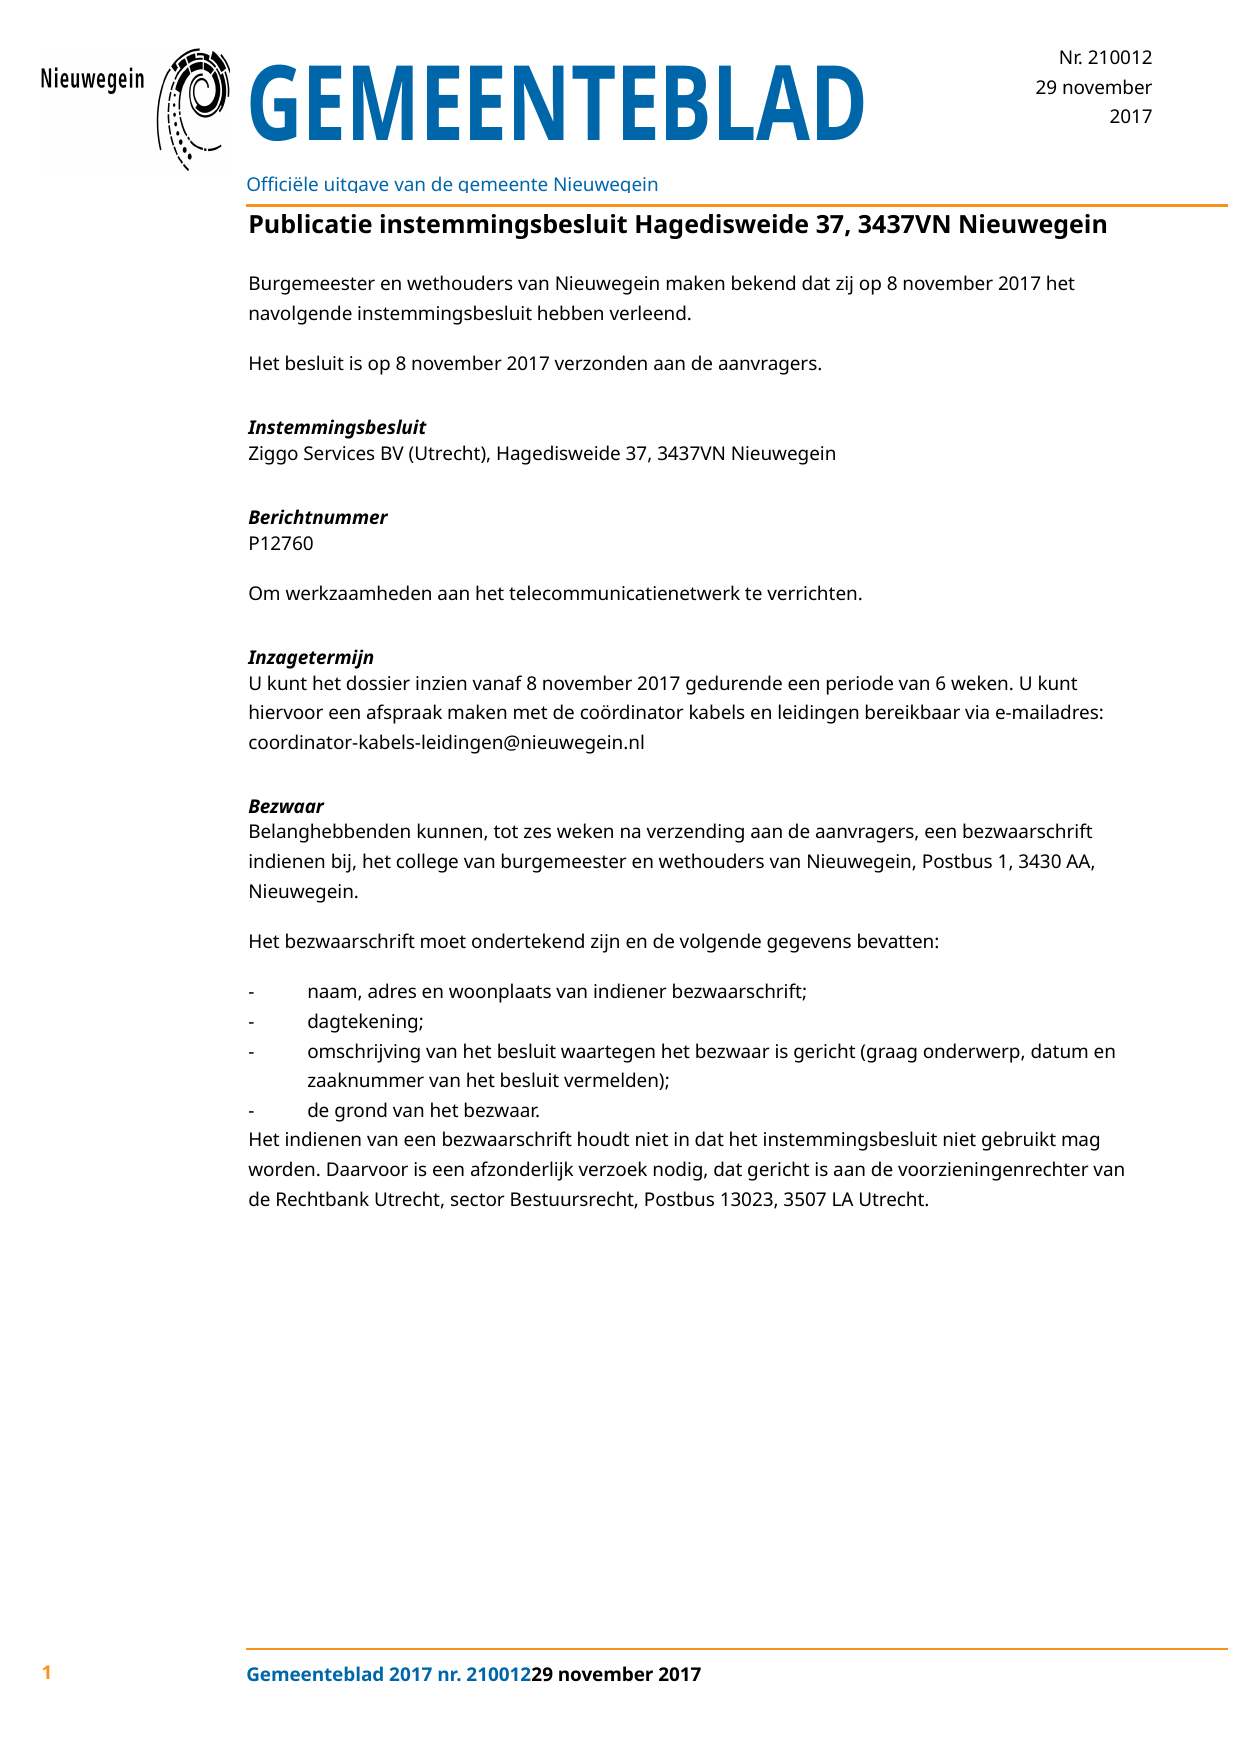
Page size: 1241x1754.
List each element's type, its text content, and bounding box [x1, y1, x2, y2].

text Om werkzaamheden aan het telecommunicatienetwerk te verrichten. [248, 580, 1152, 606]
text Ziggo Services BV (Utrecht), Hagedisweide 37, 3437VN Nieuwegein [248, 440, 1152, 466]
picture [41, 47, 231, 172]
text Publicatie instemmingsbesluit Hagedisweide 37, 3437VN Nieuwegein [248, 207, 1152, 241]
list de grond van het bezwaar. [248, 1097, 1152, 1123]
list naam, adres en woonplaats van indiener bezwaarschrift; [248, 979, 1152, 1004]
text U kunt het dossier inzien vanaf 8 november 2017 gedurende een periode van 6 weken. U kunt hiervoor een afspraak maken met de coördinator kabels en leidingen bereikbaar via e-mailadres: coordinator-kabels-leidingen@nieuwegein.nl [248, 670, 1152, 755]
text Berichtnummer [248, 504, 1152, 530]
text Het besluit is op 8 november 2017 verzonden aan de aanvragers. [248, 350, 1152, 376]
text Het indienen van een bezwaarschrift houdt niet in dat het instemmingsbesluit niet gebruikt mag worden. Daarvoor is een afzonderlijk verzoek nodig, dat gericht is aan de voorzieningenrechter van de Rechtbank Utrecht, sector Bestuursrecht, Postbus 13023, 3507 LA Utrecht. [248, 1127, 1152, 1211]
text P12760 [248, 530, 1152, 555]
list omschrijving van het besluit waartegen het bezwaar is gericht (graag onderwerp, datum en zaaknummer van het besluit vermelden); [248, 1038, 1152, 1093]
text Het bezwaarschrift moet ondertekend zijn en de volgende gegevens bevatten: [248, 928, 1152, 954]
list dagtekening; [248, 1008, 1152, 1034]
text Belanghebbenden kunnen, tot zes weken na verzending aan de aanvragers, een bezwaarschrift indienen bij, het college van burgemeester en wethouders van Nieuwegein, Postbus 1, 3430 AA, Nieuwegein. [248, 819, 1152, 903]
text Burgemeester en wethouders van Nieuwegein maken bekend dat zij op 8 november 2017 het navolgende instemmingsbesluit hebben verleend. [248, 270, 1152, 326]
text Inzagetermijn [248, 644, 1152, 670]
text Bezwaar [248, 793, 1152, 819]
text Instemmingsbesluit [248, 414, 1152, 440]
